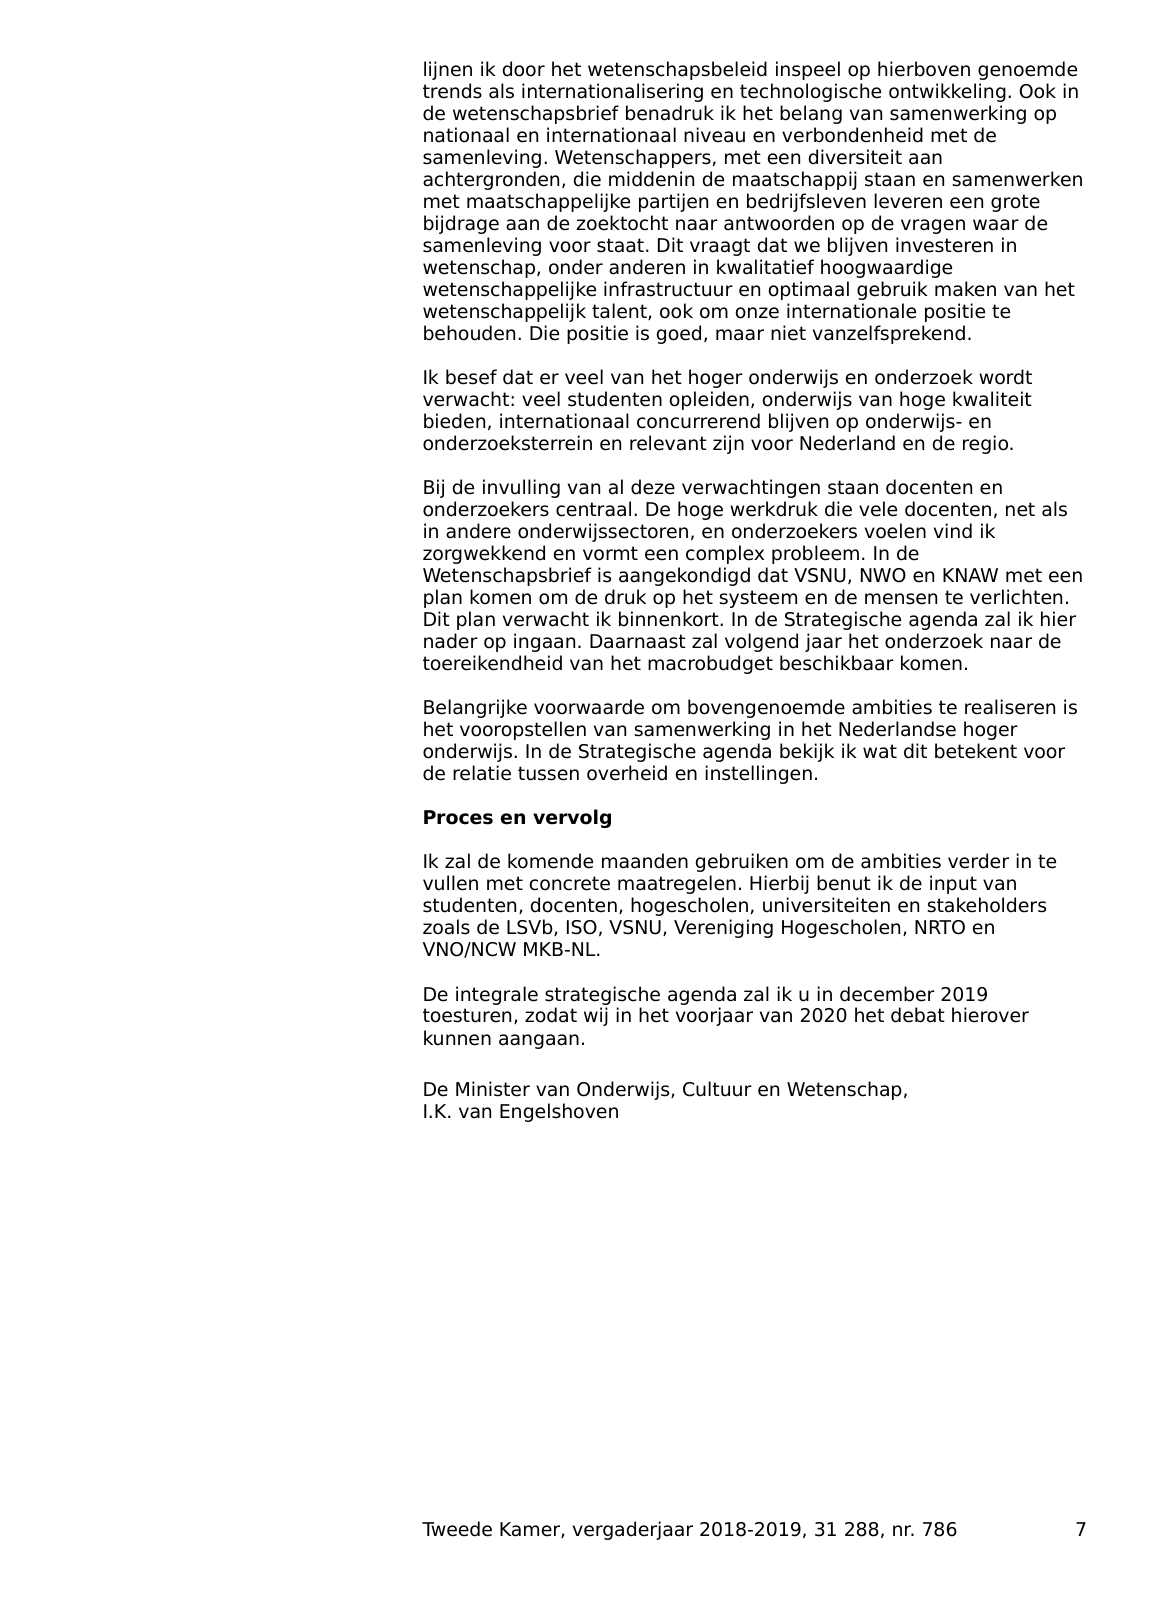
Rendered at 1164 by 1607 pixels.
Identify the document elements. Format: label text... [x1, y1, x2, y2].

text Belangrijke voorwaarde om bovengenoemde ambities te realiseren is het vooropstellen van samenwerking in het Nederlandse hoger onderwijs. In de Strategische agenda bekijk ik wat dit betekent voor de relatie tussen overheid en instellingen. [422, 697, 1087, 785]
text De integrale strategische agenda zal ik u in december 2019 toesturen, zodat wij in het voorjaar van 2020 het debat hierover kunnen aangaan. [422, 983, 1087, 1049]
text De Minister van Onderwijs, Cultuur en Wetenschap, I.K. van Engelshoven [422, 1079, 1087, 1123]
text lijnen ik door het wetenschapsbeleid inspeel op hierboven genoemde trends als internationalisering en technologische ontwikkeling. Ook in de wetenschapsbrief benadruk ik het belang van samenwerking op nationaal en internationaal niveau en verbondenheid met de samenleving. Wetenschappers, met een diversiteit aan achtergronden, die middenin de maatschappij staan en samenwerken met maatschappelijke partijen en bedrijfsleven leveren een grote bijdrage aan de zoektocht naar antwoorden op de vragen waar de samenleving voor staat. Dit vraagt dat we blijven investeren in wetenschap, onder anderen in kwalitatief hoogwaardige wetenschappelijke infrastructuur en optimaal gebruik maken van het wetenschappelijk talent, ook om onze internationale positie te behouden. Die positie is goed, maar niet vanzelfsprekend. [422, 59, 1087, 345]
text Ik zal de komende maanden gebruiken om de ambities verder in te vullen met concrete maatregelen. Hierbij benut ik de input van studenten, docenten, hogescholen, universiteiten en stakeholders zoals de LSVb, ISO, VSNU, Vereniging Hogescholen, NRTO en VNO/NCW MKB-NL. [422, 851, 1087, 961]
text Bij de invulling van al deze verwachtingen staan docenten en onderzoekers centraal. De hoge werkdruk die vele docenten, net als in andere onderwijssectoren, en onderzoekers voelen vind ik zorgwekkend en vormt een complex probleem. In de Wetenschapsbrief is aangekondigd dat VSNU, NWO en KNAW met een plan komen om de druk op het systeem en de mensen te verlichten. Dit plan verwacht ik binnenkort. In de Strategische agenda zal ik hier nader op ingaan. Daarnaast zal volgend jaar het onderzoek naar de toereikendheid van het macrobudget beschikbaar komen. [422, 477, 1087, 675]
subtitle Proces en vervolg [422, 807, 1087, 829]
text Ik besef dat er veel van het hoger onderwijs en onderzoek wordt verwacht: veel studenten opleiden, onderwijs van hoge kwaliteit bieden, internationaal concurrerend blijven op onderwijs- en onderzoeksterrein en relevant zijn voor Nederland en de regio. [422, 367, 1087, 455]
